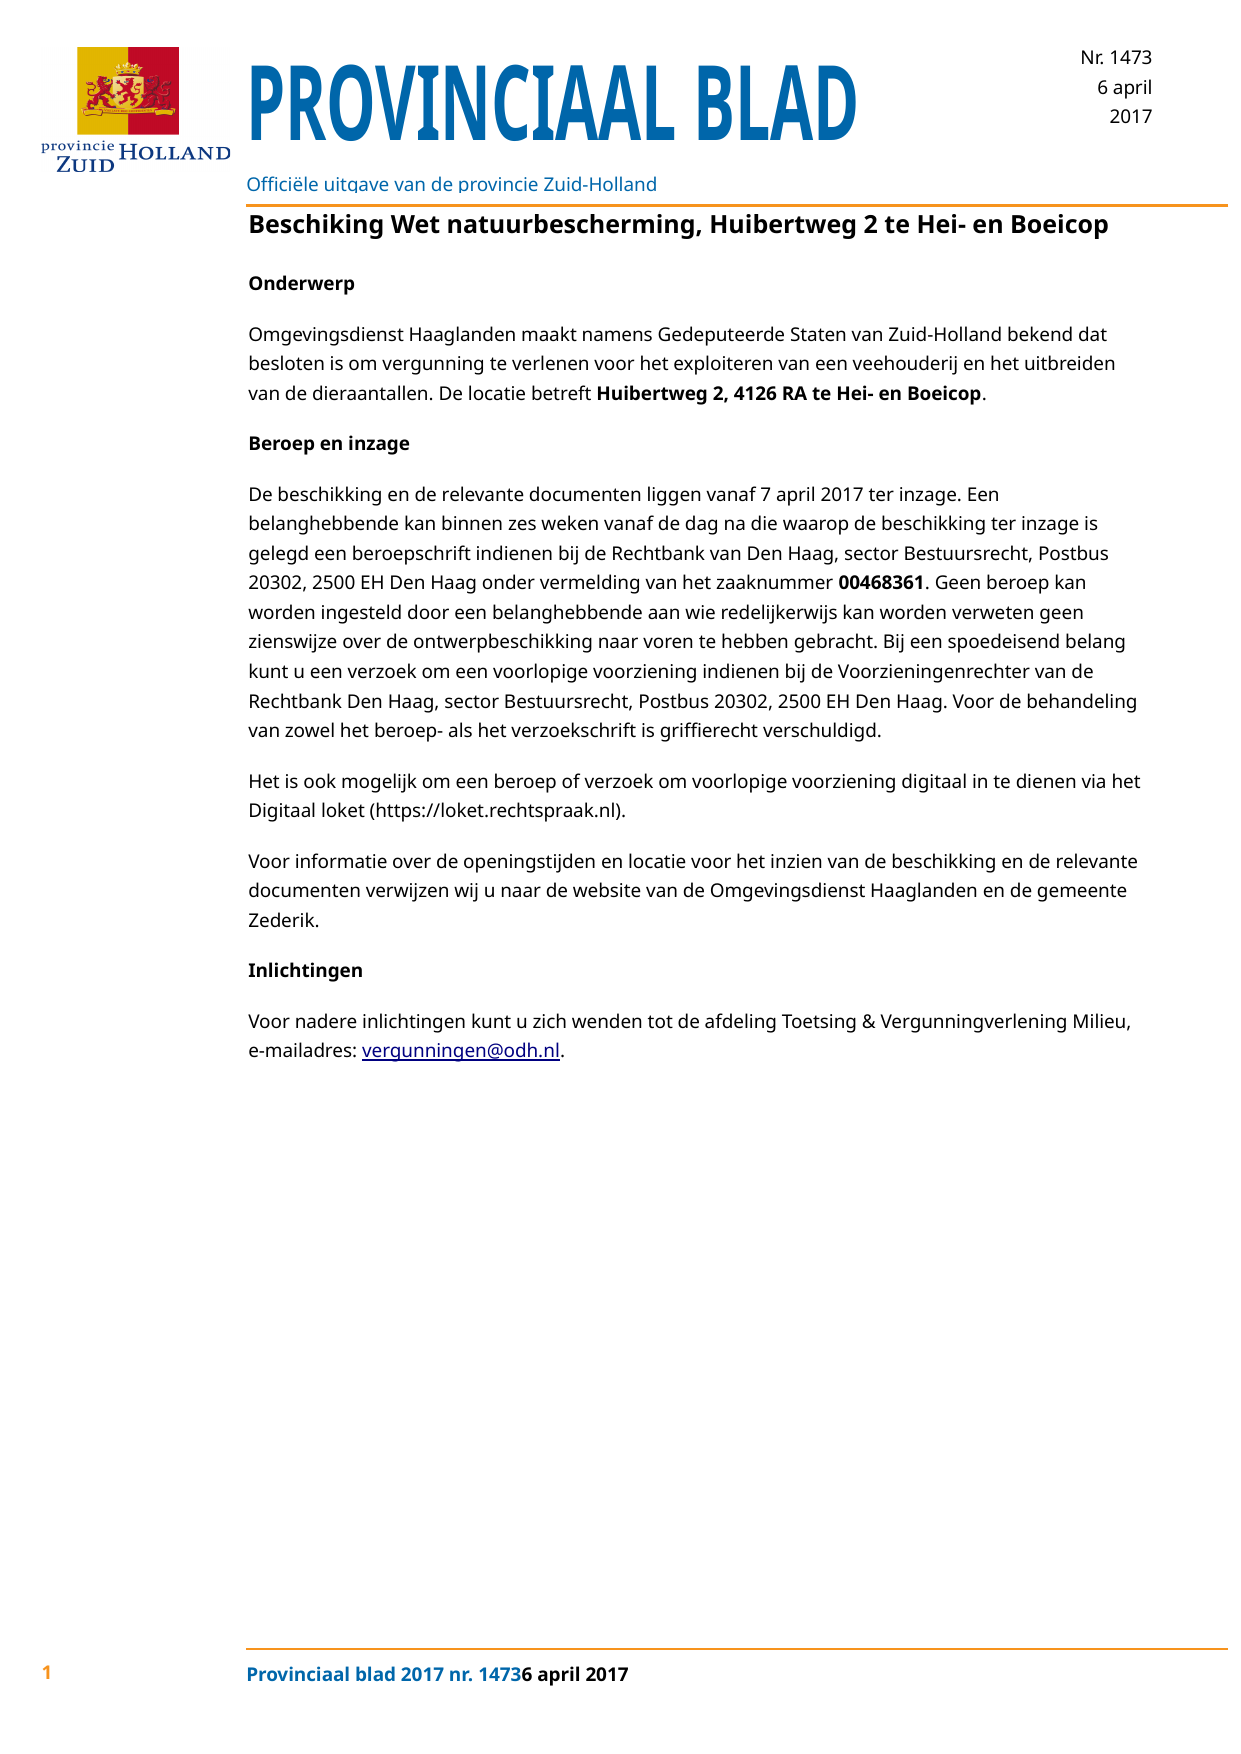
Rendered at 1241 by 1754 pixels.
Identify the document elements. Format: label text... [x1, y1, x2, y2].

text Voor informatie over de openingstijden en locatie voor het inzien van de beschikking en de relevante documenten verwijzen wij u naar de website van de Omgevingsdienst Haaglanden en de gemeente Zederik. [248, 848, 1152, 933]
text Omgevingsdienst Haaglanden maakt namens Gedeputeerde Staten van Zuid-Holland bekend dat besloten is om vergunning te verlenen voor het exploiteren van een veehouderij en het uitbreiden van de dieraantallen. De locatie betreft Huibertweg 2, 4126 RA te Hei- en Boeicop. [248, 321, 1152, 406]
text Beroep en inzage [248, 430, 1152, 456]
text Onderwerp [248, 270, 1152, 296]
text De beschikking en de relevante documenten liggen vanaf 7 april 2017 ter inzage. Een belanghebbende kan binnen zes weken vanaf de dag na die waarop de beschikking ter inzage is gelegd een beroepschrift indienen bij de Rechtbank van Den Haag, sector Bestuursrecht, Postbus 20302, 2500 EH Den Haag onder vermelding van het zaaknummer 00468361. Geen beroep kan worden ingesteld door een belanghebbende aan wie redelijkerwijs kan worden verweten geen zienswijze over de ontwerpbeschikking naar voren te hebben gebracht. Bij een spoedeisend belang kunt u een verzoek om een voorlopige voorziening indienen bij de Voorzieningenrechter van de Rechtbank Den Haag, sector Bestuursrecht, Postbus 20302, 2500 EH Den Haag. Voor de behandeling van zowel het beroep- als het verzoekschrift is griffierecht verschuldigd. [248, 481, 1152, 743]
picture [41, 47, 231, 172]
text Het is ook mogelijk om een beroep of verzoek om voorlopige voorziening digitaal in te dienen via het Digitaal loket (https://loket.rechtspraak.nl). [248, 768, 1152, 823]
text Beschiking Wet natuurbescherming, Huibertweg 2 te Hei- en Boeicop [248, 207, 1152, 241]
text Inlichtingen [248, 957, 1152, 983]
text Voor nadere inlichtingen kunt u zich wenden tot de afdeling Toetsing & Vergunningverlening Milieu, e-mailadres: vergunningen@odh.nl. [248, 1008, 1152, 1063]
